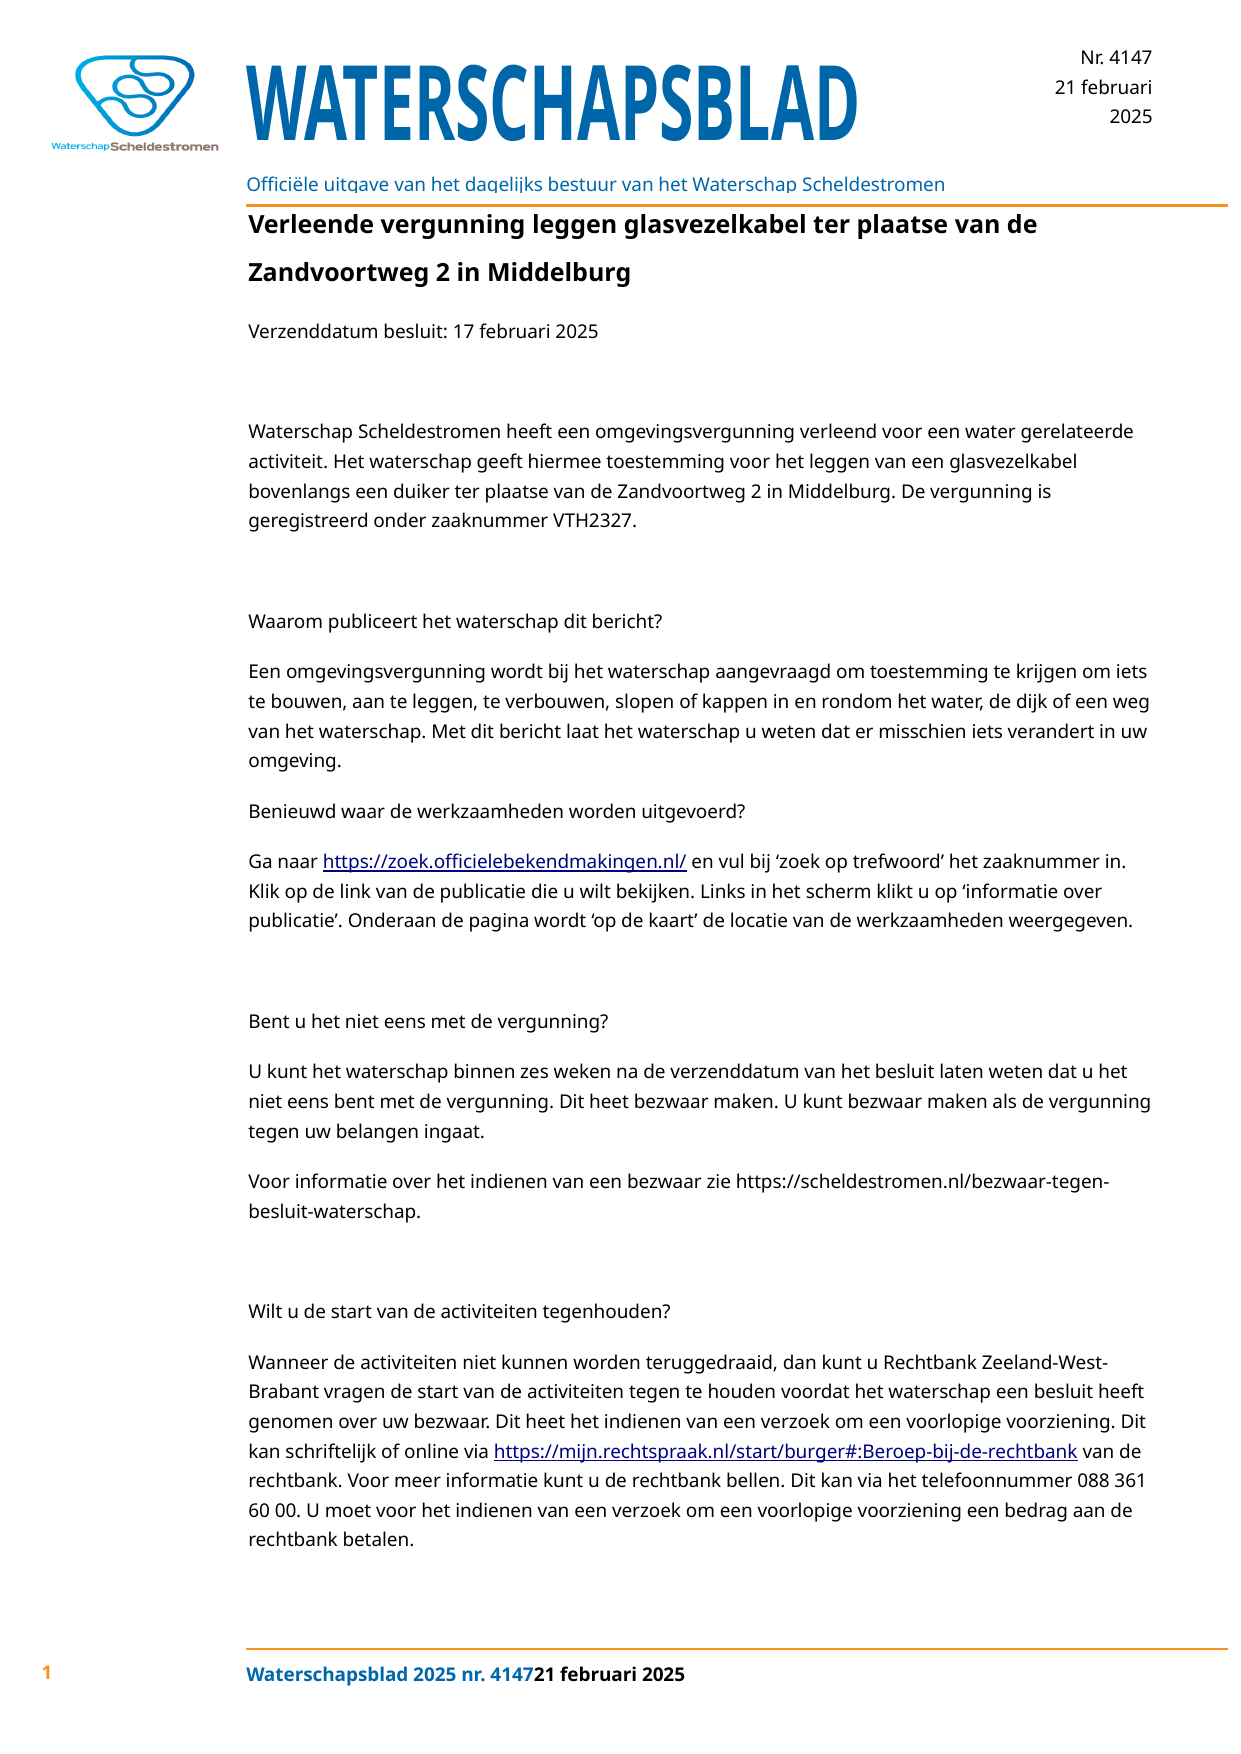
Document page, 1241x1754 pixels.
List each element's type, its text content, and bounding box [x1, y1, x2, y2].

text U kunt het waterschap binnen zes weken na de verzenddatum van het besluit laten weten dat u het niet eens bent met de vergunning. Dit heet bezwaar maken. U kunt bezwaar maken als de vergunning tegen uw belangen ingaat. [248, 1059, 1152, 1144]
text Verzenddatum besluit: 17 februari 2025 [248, 318, 1152, 344]
text Benieuwd waar de werkzaamheden worden uitgevoerd? [248, 798, 1152, 824]
text Bent u het niet eens met de vergunning? [248, 1008, 1152, 1034]
text Een omgevingsvergunning wordt bij het waterschap aangevraagd om toestemming te krijgen om iets te bouwen, aan te leggen, te verbouwen, slopen of kappen in en rondom het water, de dijk of een weg van het waterschap. Met dit bericht laat het waterschap u weten dat er misschien iets verandert in uw omgeving. [248, 659, 1152, 773]
text Wanneer de activiteiten niet kunnen worden teruggedraaid, dan kunt u Rechtbank Zeeland-West-Brabant vragen de start van de activiteiten tegen te houden voordat het waterschap een besluit heeft genomen over uw bezwaar. Dit heet het indienen van een verzoek om een voorlopige voorziening. Dit kan schriftelijk of online via https://mijn.rechtspraak.nl/start/burger#:Beroep-bij-de-rechtbank van de rechtbank. Voor meer informatie kunt u de rechtbank bellen. Dit kan via het telefoonnummer 088 361 60 00. U moet voor het indienen van een verzoek om een voorlopige voorziening een bedrag aan de rechtbank betalen. [248, 1349, 1152, 1552]
text Verleende vergunning leggen glasvezelkabel ter plaatse van de Zandvoortweg 2 in Middelburg [248, 207, 1152, 288]
text Waterschap Scheldestromen heeft een omgevingsvergunning verleend voor een water gerelateerde activiteit. Het waterschap geeft hiermee toestemming voor het leggen van een glasvezelkabel bovenlangs een duiker ter plaatse van de Zandvoortweg 2 in Middelburg. De vergunning is geregistreerd onder zaaknummer VTH2327. [248, 419, 1152, 533]
text Wilt u de start van de activiteiten tegenhouden? [248, 1299, 1152, 1324]
picture [41, 47, 231, 172]
text Waarom publiceert het waterschap dit bericht? [248, 608, 1152, 634]
text Ga naar https://zoek.officielebekendmakingen.nl/ en vul bij ‘zoek op trefwoord’ het zaaknummer in. Klik op de link van de publicatie die u wilt bekijken. Links in het scherm klikt u op ‘informatie over publicatie’. Onderaan de pagina wordt ‘op de kaart’ de locatie van de werkzaamheden weergegeven. [248, 848, 1152, 933]
text Voor informatie over het indienen van een bezwaar zie https://scheldestromen.nl/bezwaar-tegen-besluit-waterschap. [248, 1168, 1152, 1224]
